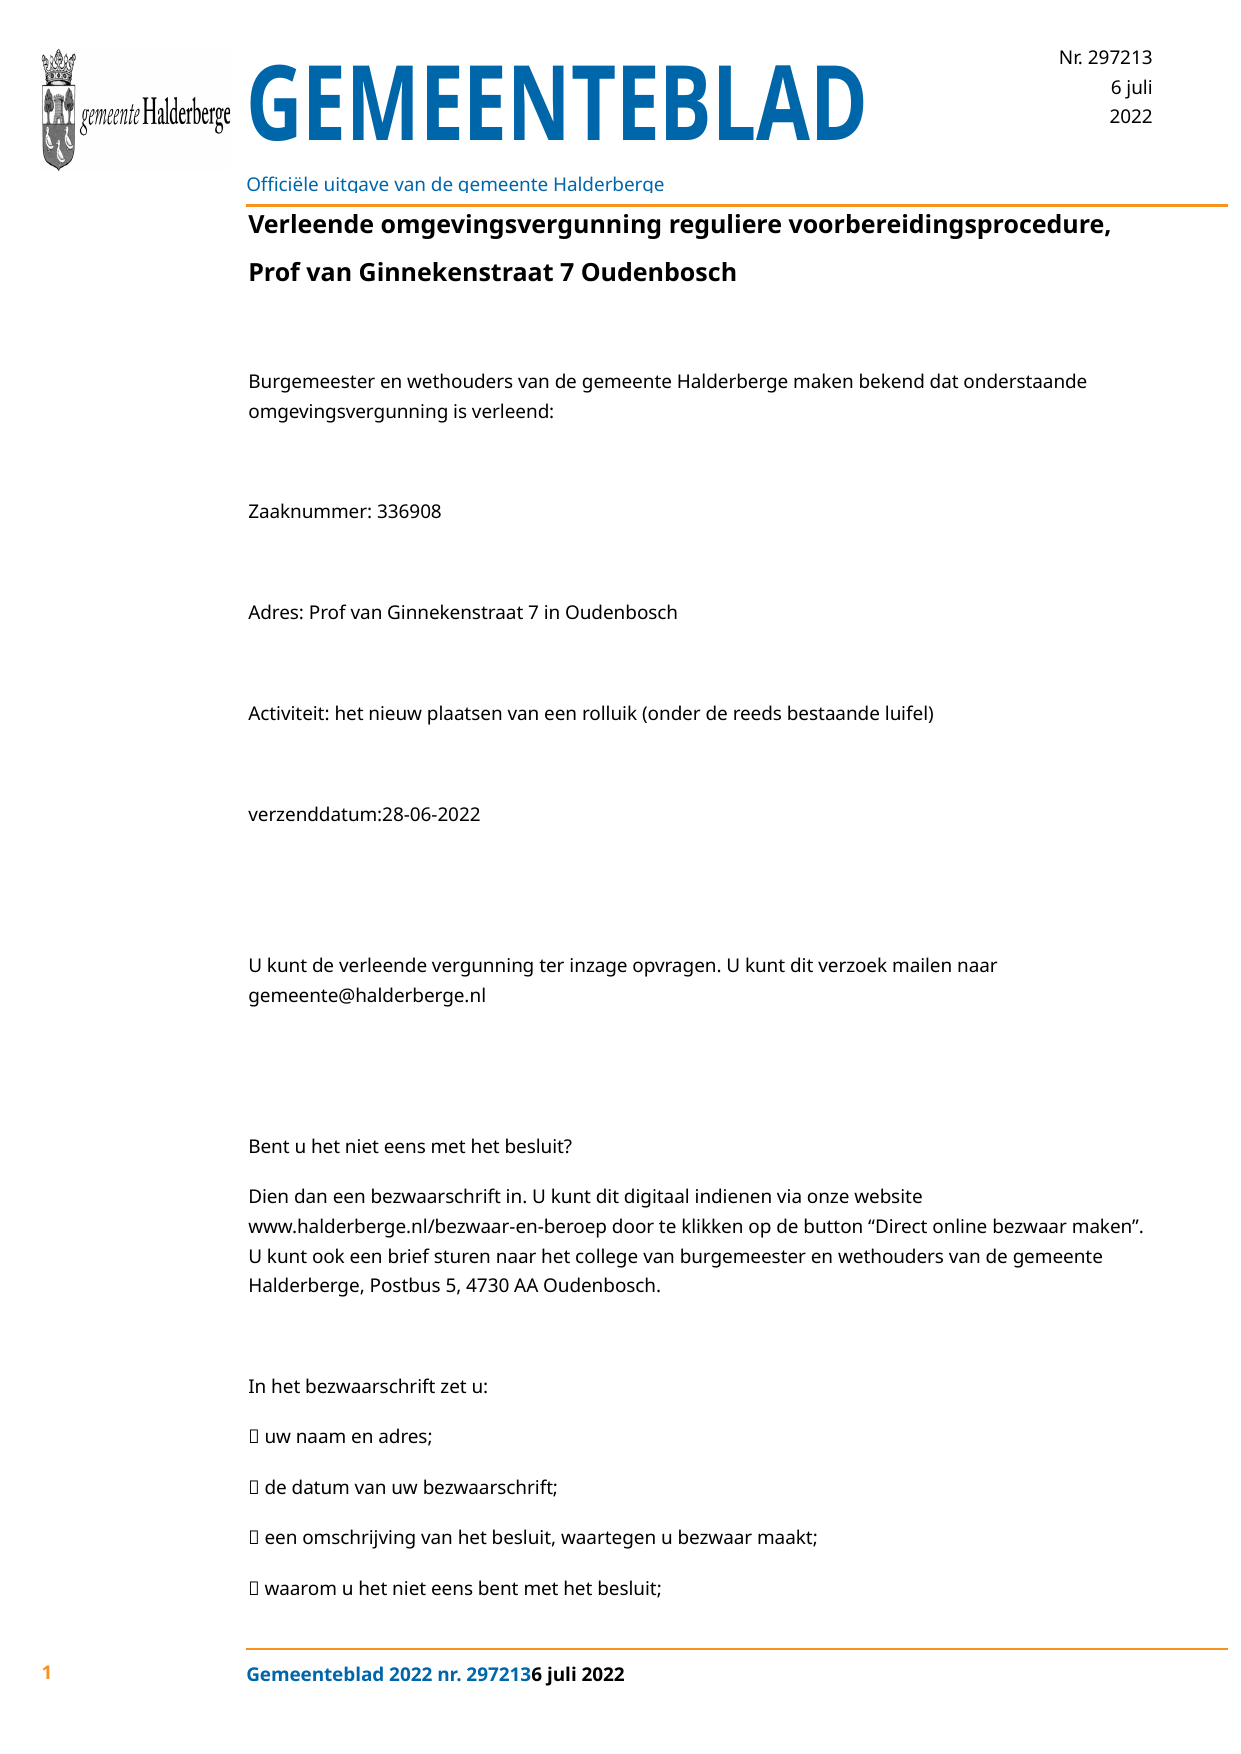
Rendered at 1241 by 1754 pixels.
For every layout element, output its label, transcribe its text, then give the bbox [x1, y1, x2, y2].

text  waarom u het niet eens bent met het besluit; [248, 1575, 1152, 1601]
text Activiteit: het nieuw plaatsen van een rolluik (onder de reeds bestaande luifel) [248, 700, 1152, 726]
text Verleende omgevingsvergunning reguliere voorbereidingsprocedure, Prof van Ginnekenstraat 7 Oudenbosch [248, 207, 1152, 288]
text Dien dan een bezwaarschrift in. U kunt dit digitaal indienen via onze website www.halderberge.nl/bezwaar-en-beroep door te klikken op de button “Direct online bezwaar maken”. U kunt ook een brief sturen naar het college van burgemeester en wethouders van de gemeente Halderberge, Postbus 5, 4730 AA Oudenbosch. [248, 1184, 1152, 1298]
text  een omschrijving van het besluit, waartegen u bezwaar maakt; [248, 1524, 1152, 1550]
text U kunt de verleende vergunning ter inzage opvragen. U kunt dit verzoek mailen naar gemeente@halderberge.nl [248, 952, 1152, 1008]
picture [41, 47, 231, 172]
text In het bezwaarschrift zet u: [248, 1373, 1152, 1399]
text Burgemeester en wethouders van de gemeente Halderberge maken bekend dat onderstaande omgevingsvergunning is verleend: [248, 368, 1152, 424]
text Zaaknummer: 336908 [248, 499, 1152, 524]
text verzenddatum:28-06-2022 [248, 801, 1152, 827]
text  uw naam en adres; [248, 1424, 1152, 1449]
text Bent u het niet eens met het besluit? [248, 1133, 1152, 1159]
text Adres: Prof van Ginnekenstraat 7 in Oudenbosch [248, 599, 1152, 625]
text  de datum van uw bezwaarschrift; [248, 1474, 1152, 1500]
